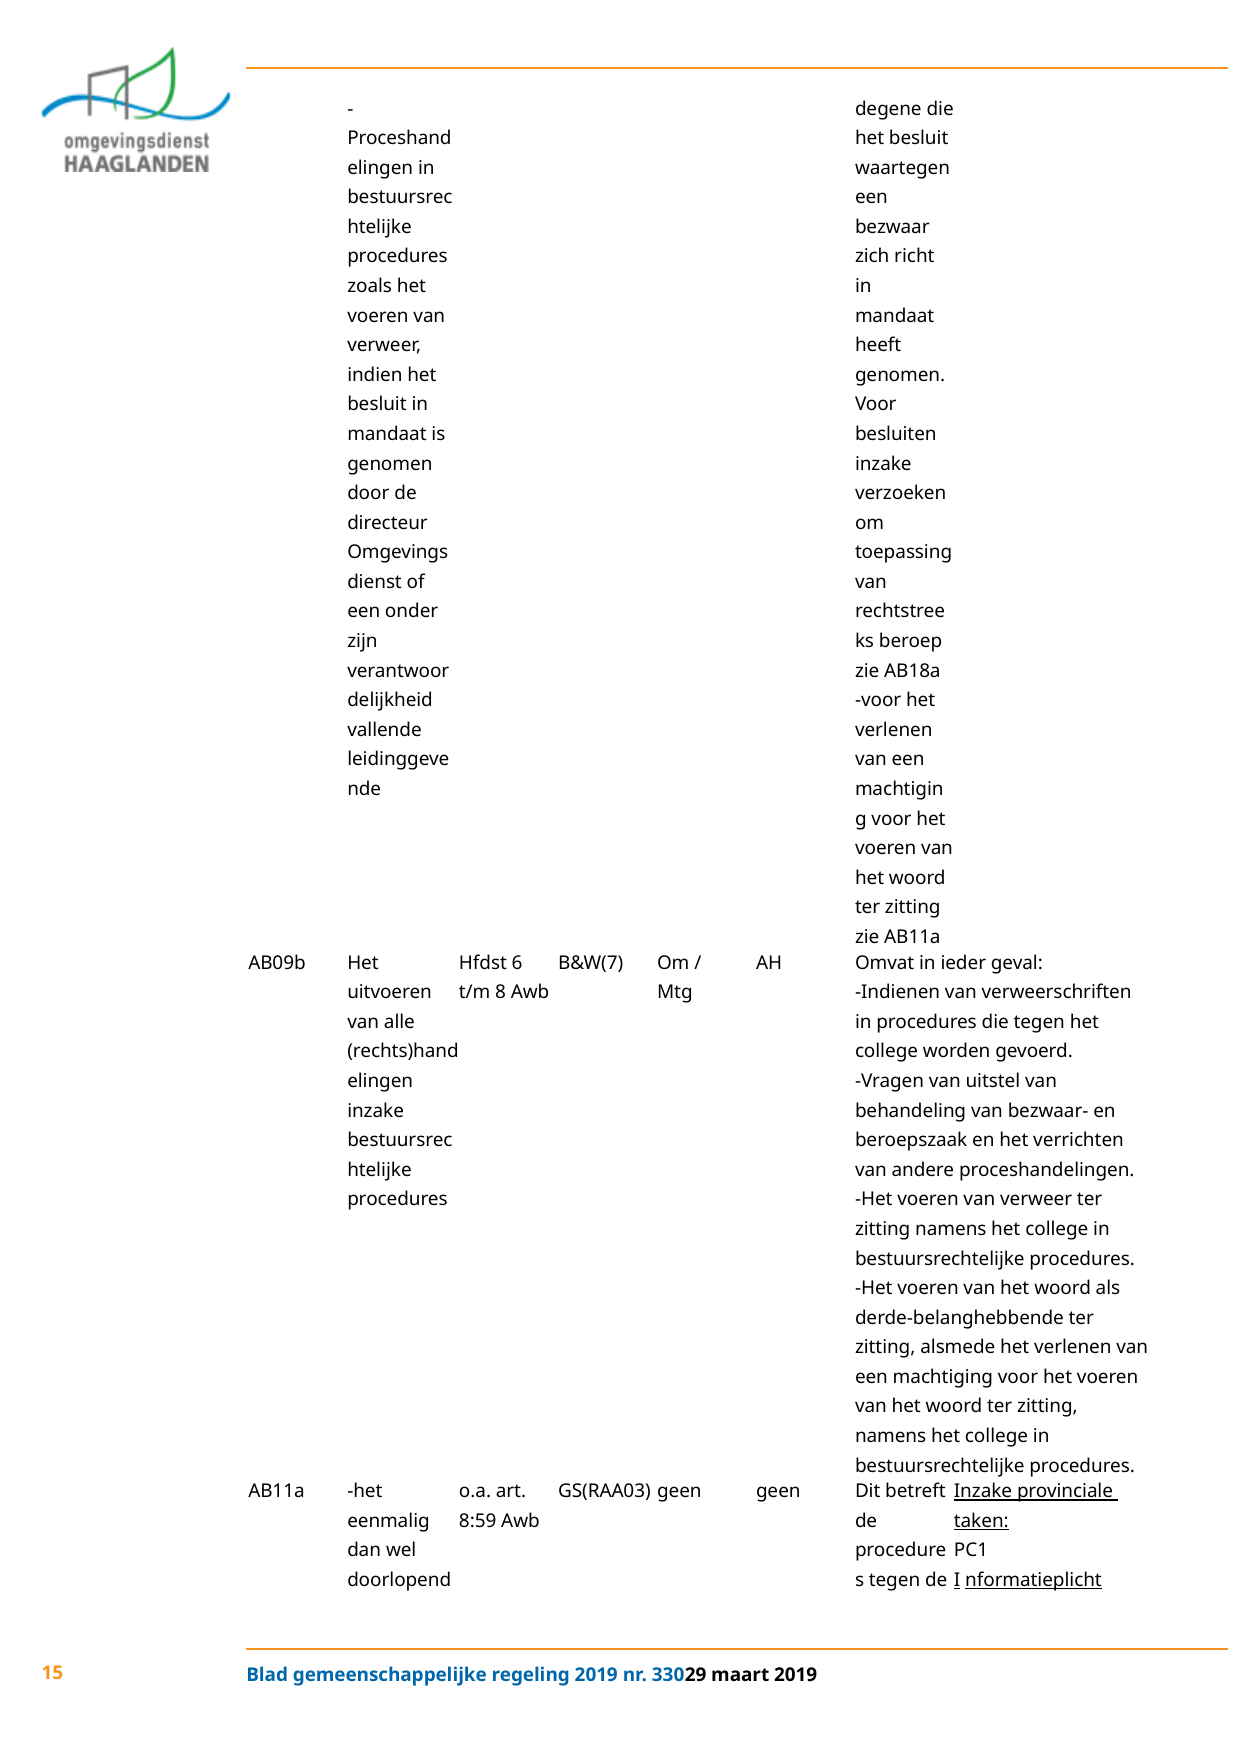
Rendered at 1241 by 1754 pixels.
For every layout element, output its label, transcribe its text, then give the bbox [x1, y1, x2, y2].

table_cell AB09b [248, 949, 347, 1477]
table_cell geen [657, 1478, 756, 1592]
table_cell Dit betreft de procedures tegen de [855, 1478, 954, 1592]
table_cell Omvat in ieder geval: -Indienen van verweerschriften in procedures die tegen het college worden gevoerd. -Vragen van uitstel van behandeling van bezwaar- en beroepszaak en het verrichten van andere proceshandelingen. -Het voeren van verweer ter zitting namens het college in bestuursrechtelijke procedures. -Het voeren van het woord als derde-belanghebbende ter zitting, alsmede het verlenen van een machtiging voor het voeren van het woord ter zitting, namens het college in bestuursrechtelijke procedures. [855, 949, 1152, 1477]
table_cell o.a. art. 8:59 Awb [459, 1478, 558, 1592]
table_cell AB11a [248, 1478, 347, 1592]
table_cell [954, 95, 1152, 949]
table_cell Om / Mtg [657, 949, 756, 1477]
table_cell -het eenmalig dan wel doorlopend [347, 1478, 459, 1592]
table_cell [459, 95, 558, 949]
table_cell [558, 95, 657, 949]
table_cell [657, 95, 756, 949]
table_cell Het uitvoeren van alle (rechts)handelingen inzake bestuursrechtelijke procedures [347, 949, 459, 1477]
table_cell GS(RAA03) [558, 1478, 657, 1592]
table_cell degene die het besluit waartegen een bezwaar zich richt in mandaat heeft genomen. Voor besluiten inzake verzoeken om toepassing van rechtstreeks beroep zie AB18a -voor het verlenen van een machtiging voor het voeren van het woord ter zitting zie AB11a [855, 95, 954, 949]
table_cell Inzake provinciale taken: PC1 I nformatieplicht [954, 1478, 1152, 1592]
table_cell -Proceshandelingen in bestuursrechtelijke procedures zoals het voeren van verweer, indien het besluit in mandaat is genomen door de directeur Omgevingsdienst of een onder zijn verantwoordelijkheid vallende leidinggevende [347, 95, 459, 949]
table_cell B&W(7) [558, 949, 657, 1477]
table_cell [756, 95, 855, 949]
table_cell Hfdst 6 t/m 8 Awb [459, 949, 558, 1477]
table_cell [248, 95, 347, 949]
table_cell geen [756, 1478, 855, 1592]
picture [41, 47, 231, 172]
table_cell AH [756, 949, 855, 1477]
